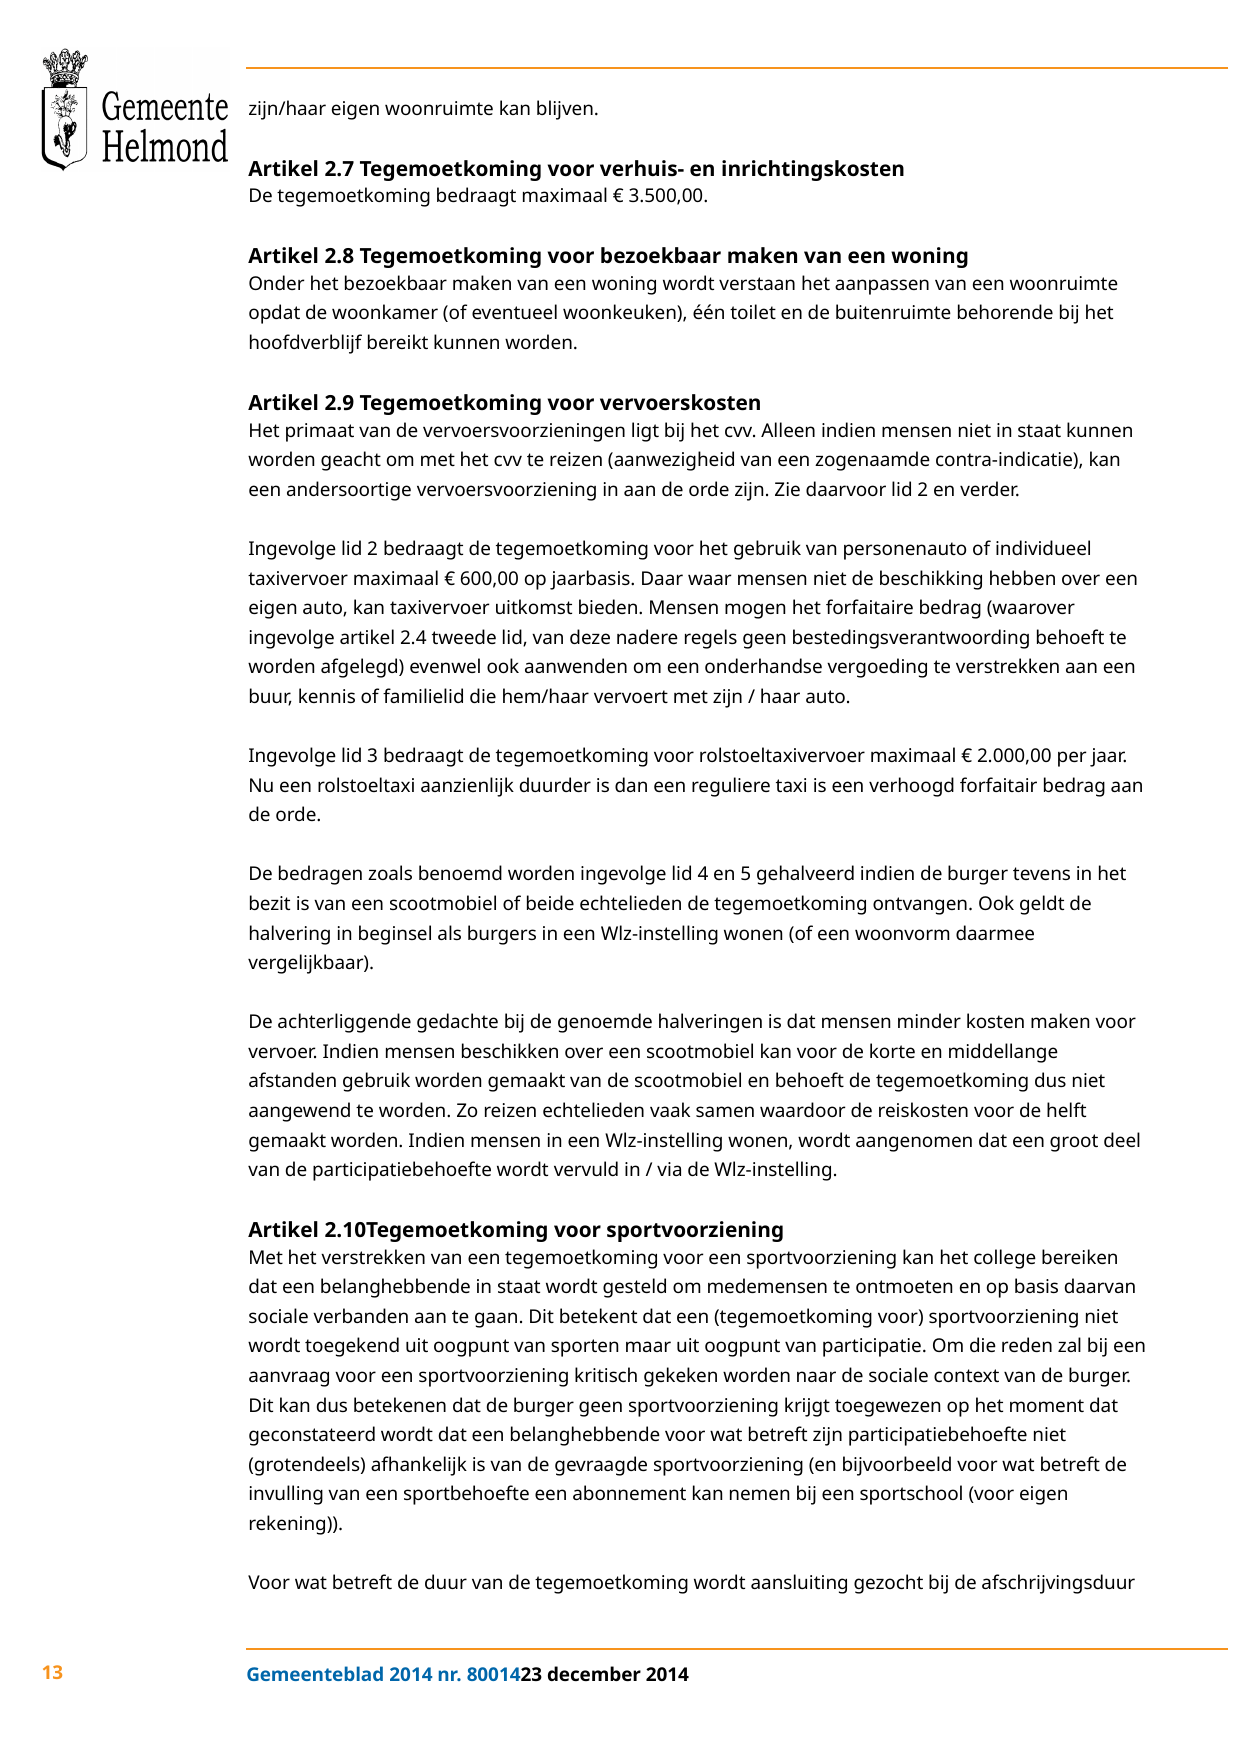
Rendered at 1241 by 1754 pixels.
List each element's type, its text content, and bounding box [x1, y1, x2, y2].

text De bedragen zoals benoemd worden ingevolge lid 4 en 5 gehalveerd indien de burger tevens in het bezit is van een scootmobiel of beide echtelieden de tegemoetkoming ontvangen. Ook geldt de halvering in beginsel als burgers in een Wlz-instelling wonen (of een woonvorm daarmee vergelijkbaar). [248, 861, 1152, 975]
text Het primaat van de vervoersvoorzieningen ligt bij het cvv. Alleen indien mensen niet in staat kunnen worden geacht om met het cvv te reizen (aanwezigheid van een zogenaamde contra-indicatie), kan een andersoortige vervoersvoorziening in aan de orde zijn. Zie daarvoor lid 2 en verder. [248, 417, 1152, 502]
text Met het verstrekken van een tegemoetkoming voor een sportvoorziening kan het college bereiken dat een belanghebbende in staat wordt gesteld om medemensen te ontmoeten en op basis daarvan sociale verbanden aan te gaan. Dit betekent dat een (tegemoetkoming voor) sportvoorziening niet wordt toegekend uit oogpunt van sporten maar uit oogpunt van participatie. Om die reden zal bij een aanvraag voor een sportvoorziening kritisch gekeken worden naar de sociale context van de burger. Dit kan dus betekenen dat de burger geen sportvoorziening krijgt toegewezen op het moment dat geconstateerd wordt dat een belanghebbende voor wat betreft zijn participatiebehoefte niet (grotendeels) afhankelijk is van de gevraagde sportvoorziening (en bijvoorbeeld voor wat betreft de invulling van een sportbehoefte een abonnement kan nemen bij een sportschool (voor eigen rekening)). [248, 1244, 1152, 1536]
text Artikel 2.7 Tegemoetkoming voor verhuis- en inrichtingskosten [248, 154, 1152, 182]
text Ingevolge lid 2 bedraagt de tegemoetkoming voor het gebruik van personenauto of individueel taxivervoer maximaal € 600,00 op jaarbasis. Daar waar mensen niet de beschikking hebben over een eigen auto, kan taxivervoer uitkomst bieden. Mensen mogen het forfaitaire bedrag (waarover ingevolge artikel 2.4 tweede lid, van deze nadere regels geen bestedingsverantwoording behoeft te worden afgelegd) evenwel ook aanwenden om een onderhandse vergoeding te verstrekken aan een buur, kennis of familielid die hem/haar vervoert met zijn / haar auto. [248, 535, 1152, 709]
text Ingevolge lid 3 bedraagt de tegemoetkoming voor rolstoeltaxivervoer maximaal € 2.000,00 per jaar. Nu een rolstoeltaxi aanzienlijk duurder is dan een reguliere taxi is een verhoogd forfaitair bedrag aan de orde. [248, 742, 1152, 827]
picture [41, 47, 231, 172]
text Artikel 2.9 Tegemoetkoming voor vervoerskosten [248, 388, 1152, 417]
text Voor wat betreft de duur van de tegemoetkoming wordt aansluiting gezocht bij de afschrijvingsduur [248, 1569, 1152, 1595]
text Artikel 2.8 Tegemoetkoming voor bezoekbaar maken van een woning [248, 242, 1152, 270]
text De achterliggende gedachte bij de genoemde halveringen is dat mensen minder kosten maken voor vervoer. Indien mensen beschikken over een scootmobiel kan voor de korte en middellange afstanden gebruik worden gemaakt van de scootmobiel en behoeft de tegemoetkoming dus niet aangewend te worden. Zo reizen echtelieden vaak samen waardoor de reiskosten voor de helft gemaakt worden. Indien mensen in een Wlz-instelling wonen, wordt aangenomen dat een groot deel van de participatiebehoefte wordt vervuld in / via de Wlz-instelling. [248, 1008, 1152, 1182]
text Onder het bezoekbaar maken van een woning wordt verstaan het aanpassen van een woonruimte opdat de woonkamer (of eventueel woonkeuken), één toilet en de buitenruimte behorende bij het hoofdverblijf bereikt kunnen worden. [248, 270, 1152, 355]
text zijn/haar eigen woonruimte kan blijven. [248, 95, 1152, 121]
text Artikel 2.10Tegemoetkoming voor sportvoorziening [248, 1216, 1152, 1244]
text De tegemoetkoming bedraagt maximaal € 3.500,00. [248, 182, 1152, 208]
